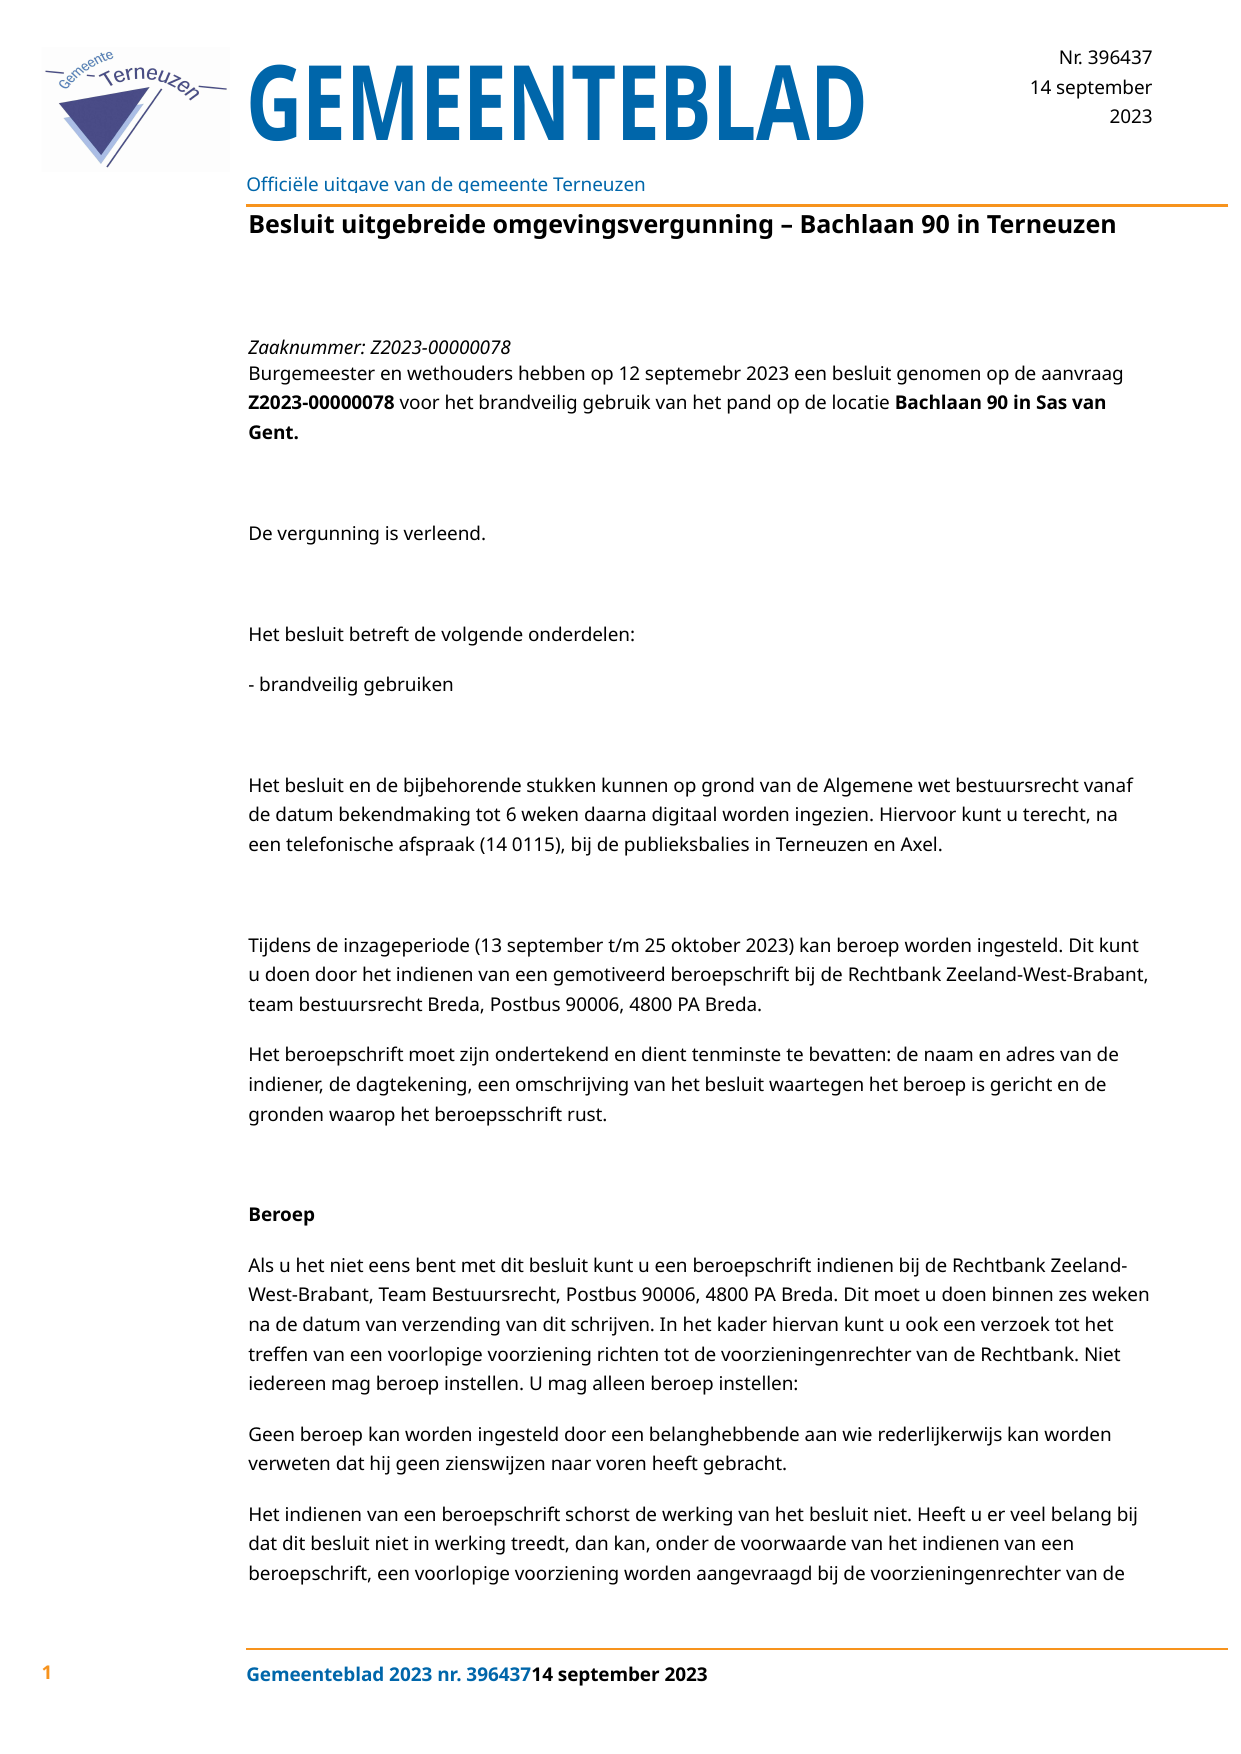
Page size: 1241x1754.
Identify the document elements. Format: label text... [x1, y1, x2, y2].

text Het indienen van een beroepschrift schorst de werking van het besluit niet. Heeft u er veel belang bij dat dit besluit niet in werking treedt, dan kan, onder de voorwaarde van het indienen van een beroepschrift, een voorlopige voorziening worden aangevraagd bij de voorzieningenrechter van de [248, 1501, 1152, 1586]
text Het beroepschrift moet zijn ondertekend en dient tenminste te bevatten: de naam en adres van de indiener, de dagtekening, een omschrijving van het besluit waartegen het beroep is gericht en de gronden waarop het beroepsschrift rust. [248, 1042, 1152, 1127]
text Het besluit en de bijbehorende stukken kunnen op grond van de Algemene wet bestuursrecht vanaf de datum bekendmaking tot 6 weken daarna digitaal worden ingezien. Hiervoor kunt u terecht, na een telefonische afspraak (14 0115), bij de publieksbalies in Terneuzen en Axel. [248, 772, 1152, 857]
text Besluit uitgebreide omgevingsvergunning – Bachlaan 90 in Terneuzen [248, 207, 1152, 241]
text Geen beroep kan worden ingesteld door een belanghebbende aan wie rederlijkerwijs kan worden verweten dat hij geen zienswijzen naar voren heeft gebracht. [248, 1421, 1152, 1476]
text Burgemeester en wethouders hebben op 12 septemebr 2023 een besluit genomen op de aanvraag Z2023-00000078 voor het brandveilig gebruik van het pand op de locatie Bachlaan 90 in Sas van Gent. [248, 360, 1152, 445]
picture [41, 47, 231, 172]
text Zaaknummer: Z2023-00000078 [248, 334, 1152, 360]
text Het besluit betreft de volgende onderdelen: [248, 621, 1152, 647]
text - brandveilig gebruiken [248, 671, 1152, 697]
text De vergunning is verleend. [248, 520, 1152, 546]
text Tijdens de inzageperiode (13 september t/m 25 oktober 2023) kan beroep worden ingesteld. Dit kunt u doen door het indienen van een gemotiveerd beroepschrift bij de Rechtbank Zeeland-West-Brabant, team bestuursrecht Breda, Postbus 90006, 4800 PA Breda. [248, 932, 1152, 1017]
text Beroep [248, 1202, 1152, 1227]
text Als u het niet eens bent met dit besluit kunt u een beroepschrift indienen bij de Rechtbank Zeeland-West-Brabant, Team Bestuursrecht, Postbus 90006, 4800 PA Breda. Dit moet u doen binnen zes weken na de datum van verzending van dit schrijven. In het kader hiervan kunt u ook een verzoek tot het treffen van een voorlopige voorziening richten tot de voorzieningenrechter van de Rechtbank. Niet iedereen mag beroep instellen. U mag alleen beroep instellen: [248, 1252, 1152, 1396]
